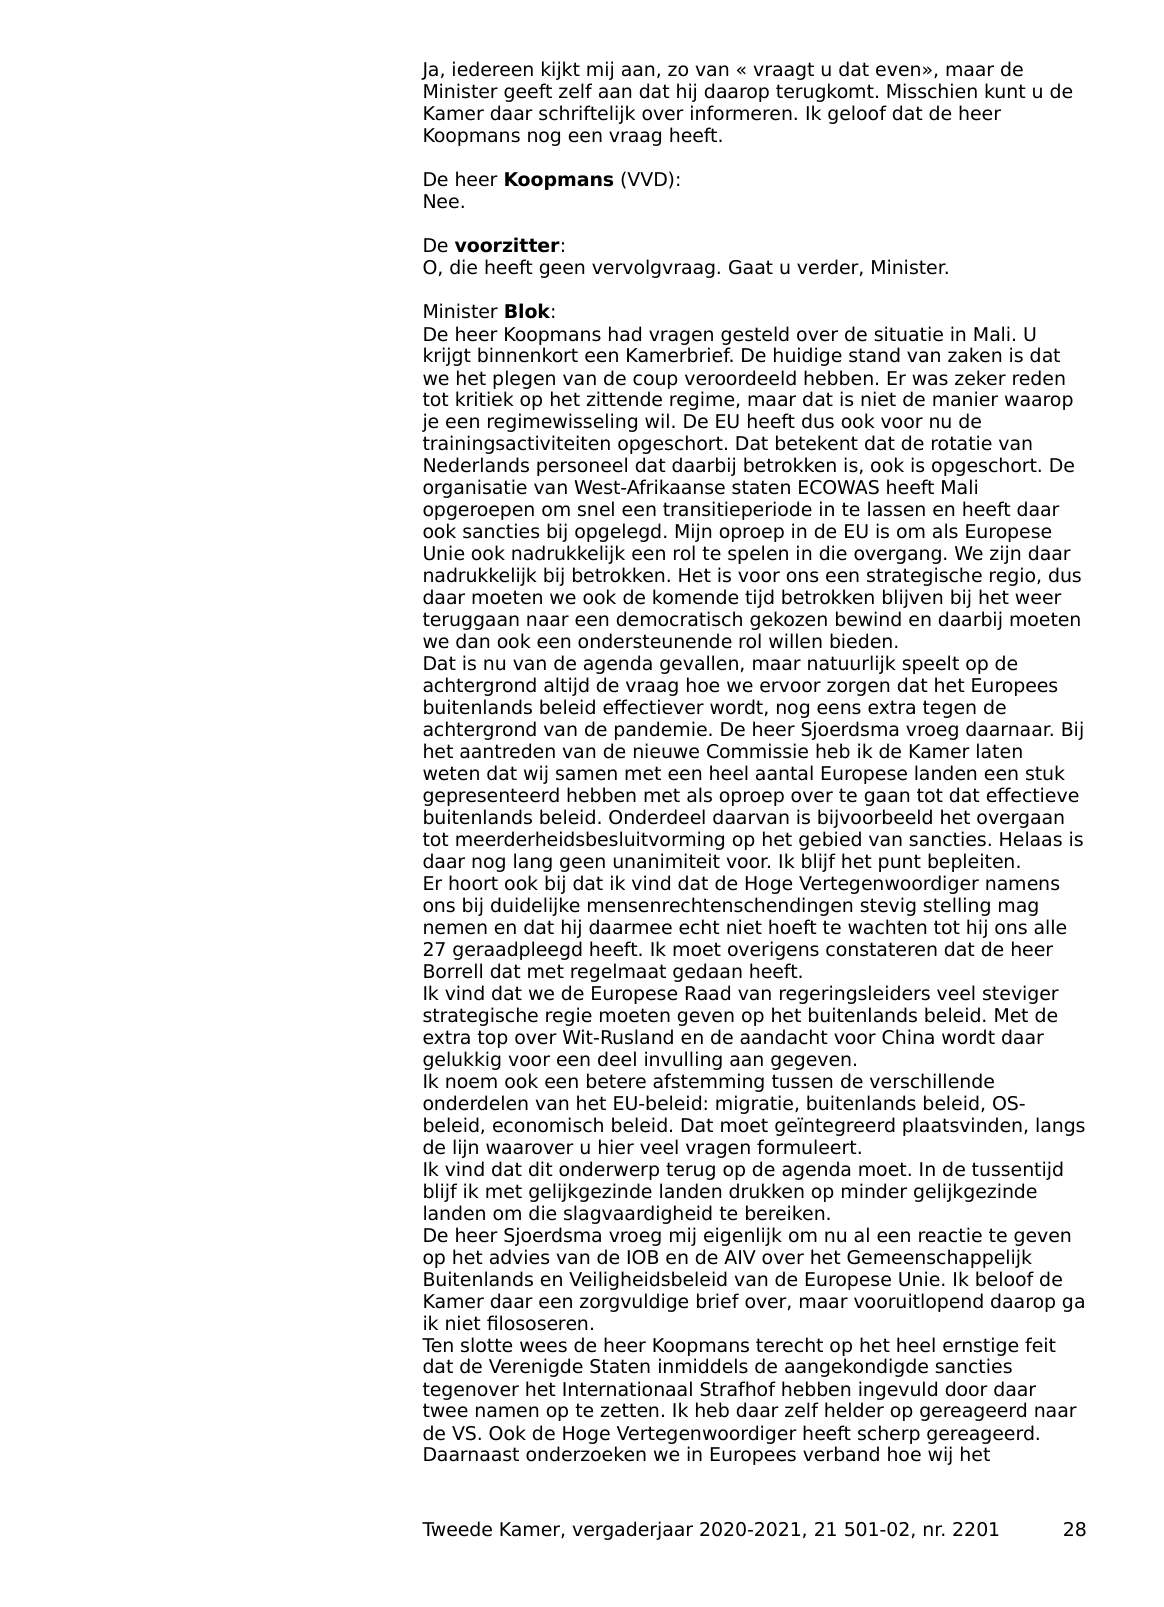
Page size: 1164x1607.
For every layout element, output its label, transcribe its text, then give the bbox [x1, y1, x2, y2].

text Er hoort ook bij dat ik vind dat de Hoge Vertegenwoordiger namens ons bij duidelijke mensenrechtenschendingen stevig stelling mag nemen en dat hij daarmee echt niet hoeft te wachten tot hij ons alle 27 geraadpleegd heeft. Ik moet overigens constateren dat de heer Borrell dat met regelmaat gedaan heeft. [422, 873, 1087, 983]
text De heer Koopmans had vragen gesteld over de situatie in Mali. U krijgt binnenkort een Kamerbrief. De huidige stand van zaken is dat we het plegen van de coup veroordeeld hebben. Er was zeker reden tot kritiek op het zittende regime, maar dat is niet de manier waarop je een regimewisseling wil. De EU heeft dus ook voor nu de trainingsactiviteiten opgeschort. Dat betekent dat de rotatie van Nederlands personeel dat daarbij betrokken is, ook is opgeschort. De organisatie van West-Afrikaanse staten ECOWAS heeft Mali opgeroepen om snel een transitieperiode in te lassen en heeft daar ook sancties bij opgelegd. Mijn oproep in de EU is om als Europese Unie ook nadrukkelijk een rol te spelen in die overgang. We zijn daar nadrukkelijk bij betrokken. Het is voor ons een strategische regio, dus daar moeten we ook de komende tijd betrokken blijven bij het weer teruggaan naar een democratisch gekozen bewind en daarbij moeten we dan ook een ondersteunende rol willen bieden. [422, 323, 1087, 653]
text Ja, iedereen kijkt mij aan, zo van « vraagt u dat even», maar de Minister geeft zelf aan dat hij daarop terugkomt. Misschien kunt u de Kamer daar schriftelijk over informeren. Ik geloof dat de heer Koopmans nog een vraag heeft. [422, 59, 1087, 147]
text Ik noem ook een betere afstemming tussen de verschillende onderdelen van het EU-beleid: migratie, buitenlands beleid, OS-beleid, economisch beleid. Dat moet geïntegreerd plaatsvinden, langs de lijn waarover u hier veel vragen formuleert. [422, 1071, 1087, 1159]
text Minister Blok: [422, 301, 1087, 323]
text Nee. [422, 191, 1087, 213]
text Ik vind dat we de Europese Raad van regeringsleiders veel steviger strategische regie moeten geven op het buitenlands beleid. Met de extra top over Wit-Rusland en de aandacht voor China wordt daar gelukkig voor een deel invulling aan gegeven. [422, 983, 1087, 1071]
text De heer Sjoerdsma vroeg mij eigenlijk om nu al een reactie te geven op het advies van de IOB en de AIV over het Gemeenschappelijk Buitenlands en Veiligheidsbeleid van de Europese Unie. Ik beloof de Kamer daar een zorgvuldige brief over, maar vooruitlopend daarop ga ik niet filososeren. [422, 1224, 1087, 1334]
text De voorzitter: [422, 235, 1087, 257]
text Dat is nu van de agenda gevallen, maar natuurlijk speelt op de achtergrond altijd de vraag hoe we ervoor zorgen dat het Europees buitenlands beleid effectiever wordt, nog eens extra tegen de achtergrond van de pandemie. De heer Sjoerdsma vroeg daarnaar. Bij het aantreden van de nieuwe Commissie heb ik de Kamer laten weten dat wij samen met een heel aantal Europese landen een stuk gepresenteerd hebben met als oproep over te gaan tot dat effectieve buitenlands beleid. Onderdeel daarvan is bijvoorbeeld het overgaan tot meerderheidsbesluitvorming op het gebied van sancties. Helaas is daar nog lang geen unanimiteit voor. Ik blijf het punt bepleiten. [422, 653, 1087, 873]
text O, die heeft geen vervolgvraag. Gaat u verder, Minister. [422, 257, 1087, 279]
text De heer Koopmans (VVD): [422, 169, 1087, 191]
text Ik vind dat dit onderwerp terug op de agenda moet. In de tussentijd blijf ik met gelijkgezinde landen drukken op minder gelijkgezinde landen om die slagvaardigheid te bereiken. [422, 1159, 1087, 1224]
text Ten slotte wees de heer Koopmans terecht op het heel ernstige feit dat de Verenigde Staten inmiddels de aangekondigde sancties tegenover het Internationaal Strafhof hebben ingevuld door daar twee namen op te zetten. Ik heb daar zelf helder op gereageerd naar de VS. Ook de Hoge Vertegenwoordiger heeft scherp gereageerd. Daarnaast onderzoeken we in Europees verband hoe wij het [422, 1334, 1087, 1466]
